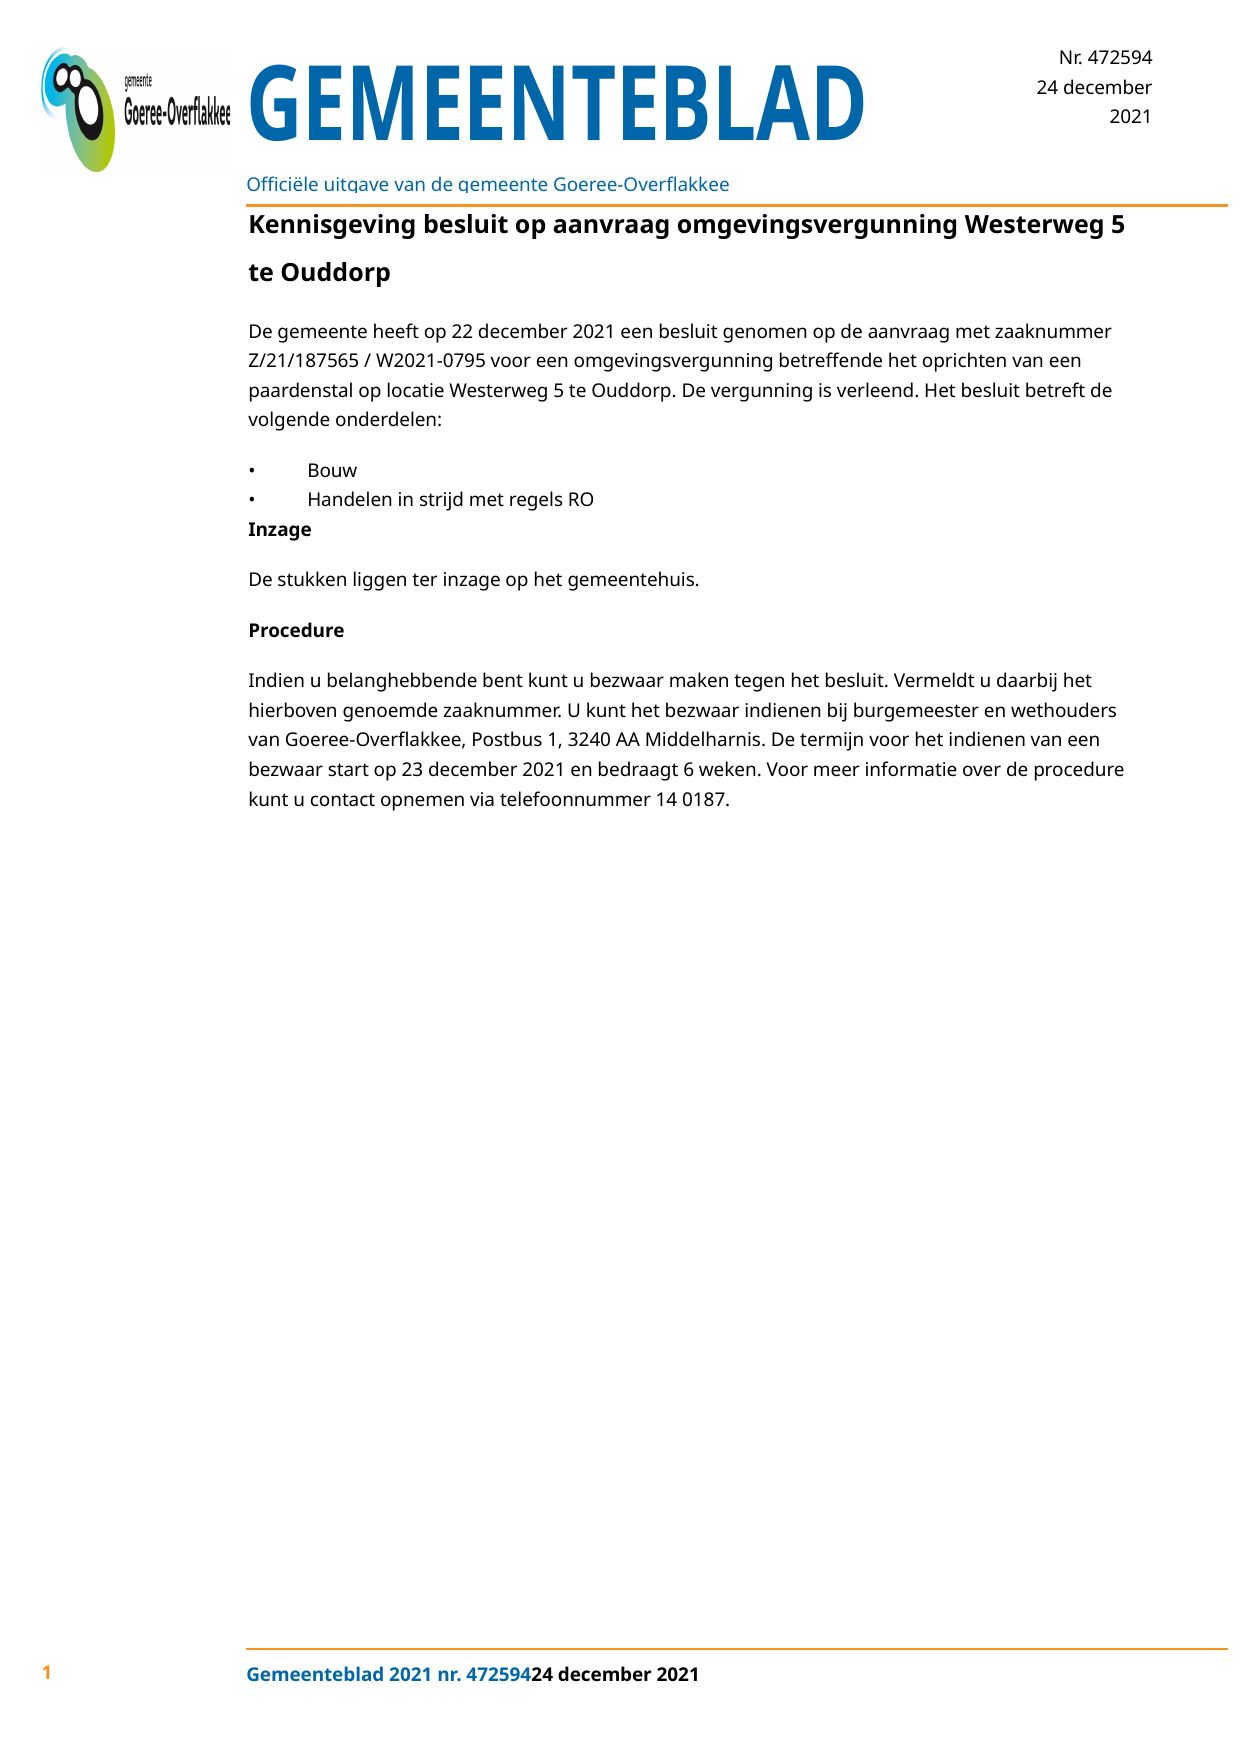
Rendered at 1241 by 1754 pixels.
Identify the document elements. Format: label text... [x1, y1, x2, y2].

picture [41, 47, 231, 172]
text Procedure [248, 617, 1152, 643]
list Handelen in strijd met regels RO [248, 487, 1152, 512]
list Bouw [248, 457, 1152, 483]
text De stukken liggen ter inzage op het gemeentehuis. [248, 567, 1152, 592]
text Indien u belanghebbende bent kunt u bezwaar maken tegen het besluit. Vermeldt u daarbij het hierboven genoemde zaaknummer. U kunt het bezwaar indienen bij burgemeester en wethouders van Goeree-Overflakkee, Postbus 1, 3240 AA Middelharnis. De termijn voor het indienen van een bezwaar start op 23 december 2021 en bedraagt 6 weken. Voor meer informatie over de procedure kunt u contact opnemen via telefoonnummer 14 0187. [248, 667, 1152, 812]
text Kennisgeving besluit op aanvraag omgevingsvergunning Westerweg 5 te Ouddorp [248, 207, 1152, 288]
text Inzage [248, 516, 1152, 542]
text De gemeente heeft op 22 december 2021 een besluit genomen op de aanvraag met zaaknummer Z/21/187565 / W2021-0795 voor een omgevingsvergunning betreffende het oprichten van een paardenstal op locatie Westerweg 5 te Ouddorp. De vergunning is verleend. Het besluit betreft de volgende onderdelen: [248, 318, 1152, 432]
